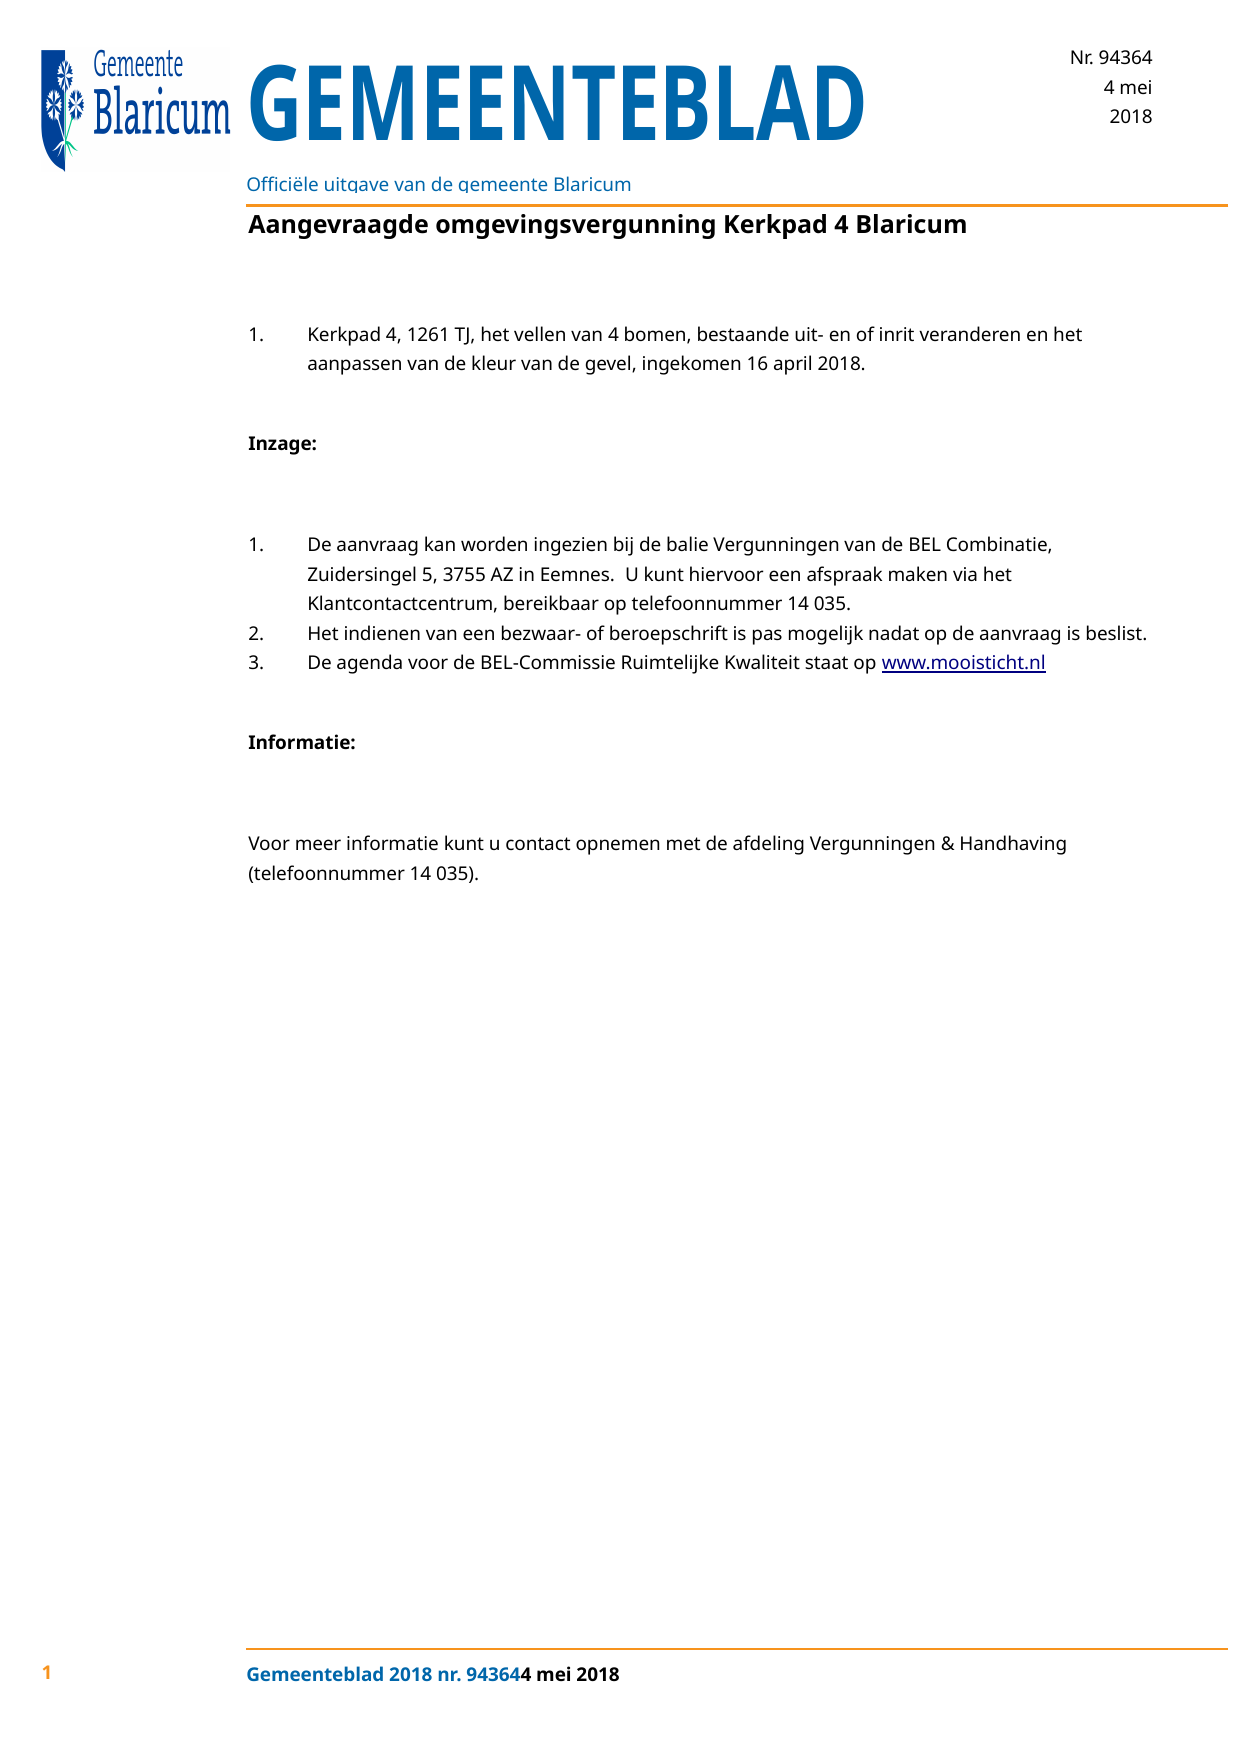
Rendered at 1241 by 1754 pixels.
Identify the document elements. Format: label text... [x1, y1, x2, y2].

list Kerkpad 4, 1261 TJ, het vellen van 4 bomen, bestaande uit- en of inrit veranderen en het aanpassen van de kleur van de gevel, ingekomen 16 april 2018. [248, 321, 1152, 376]
text Voor meer informatie kunt u contact opnemen met de afdeling Vergunningen & Handhaving (telefoonnummer 14 035). [248, 830, 1152, 886]
list Het indienen van een bezwaar- of beroepschrift is pas mogelijk nadat op de aanvraag is beslist. [248, 620, 1152, 646]
text Informatie: [248, 729, 1152, 755]
list De agenda voor de BEL-Commissie Ruimtelijke Kwaliteit staat op www.mooisticht.nl [248, 649, 1152, 675]
text Aangevraagde omgevingsvergunning Kerkpad 4 Blaricum [248, 207, 1152, 241]
picture [41, 47, 231, 172]
text Inzage: [248, 430, 1152, 456]
list De aanvraag kan worden ingezien bij de balie Vergunningen van de BEL Combinatie, Zuidersingel 5, 3755 AZ in Eemnes. U kunt hiervoor een afspraak maken via het Klantcontactcentrum, bereikbaar op telefoonnummer 14 035. [248, 531, 1152, 616]
